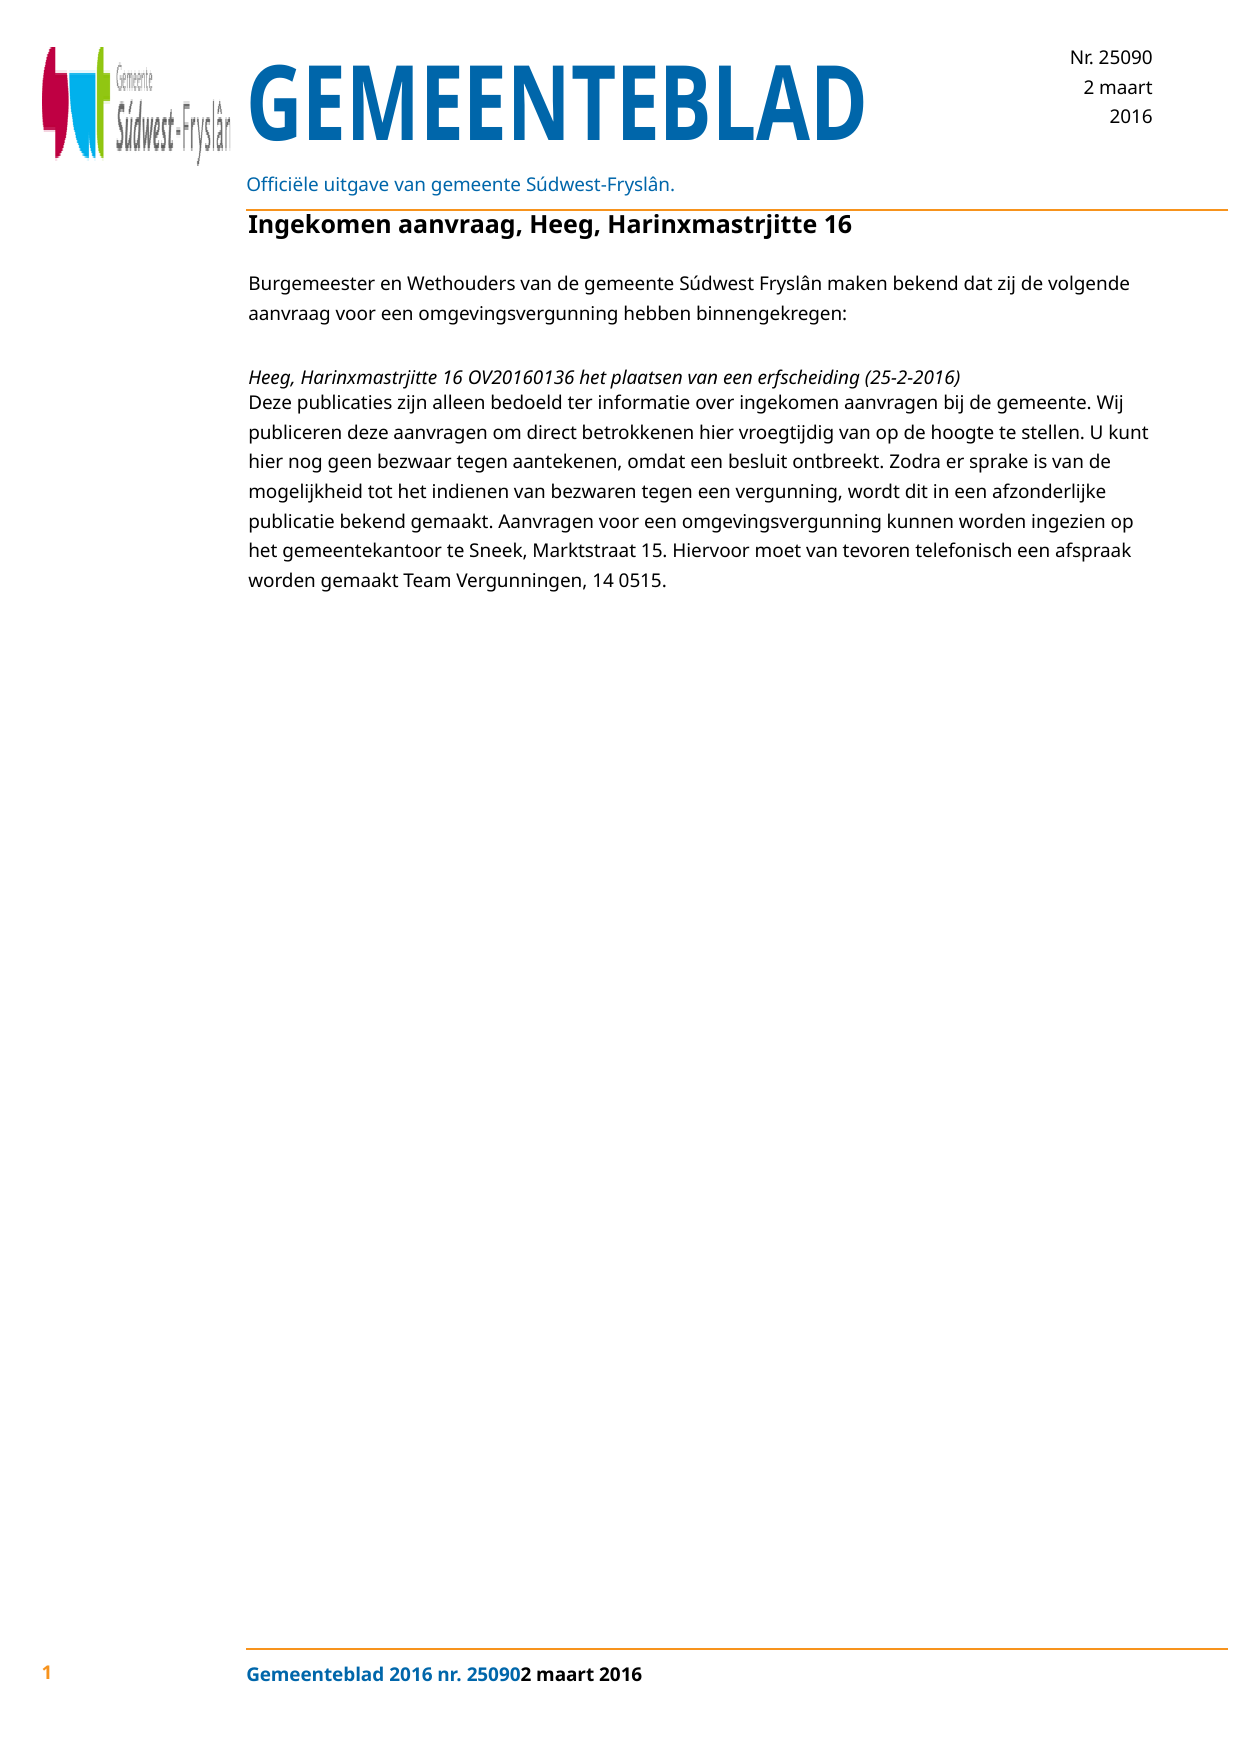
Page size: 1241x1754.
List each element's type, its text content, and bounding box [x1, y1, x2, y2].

picture [41, 47, 231, 172]
text Burgemeester en Wethouders van de gemeente Súdwest Fryslân maken bekend dat zij de volgende aanvraag voor een omgevingsvergunning hebben binnengekregen: [248, 270, 1152, 326]
text Deze publicaties zijn alleen bedoeld ter informatie over ingekomen aanvragen bij de gemeente. Wij publiceren deze aanvragen om direct betrokkenen hier vroegtijdig van op de hoogte te stellen. U kunt hier nog geen bezwaar tegen aantekenen, omdat een besluit ontbreekt. Zodra er sprake is van de mogelijkheid tot het indienen van bezwaren tegen een vergunning, wordt dit in een afzonderlijke publicatie bekend gemaakt. Aanvragen voor een omgevingsvergunning kunnen worden ingezien op het gemeentekantoor te Sneek, Marktstraat 15. Hiervoor moet van tevoren telefonisch een afspraak worden gemaakt Team Vergunningen, 14 0515. [248, 389, 1152, 593]
text Ingekomen aanvraag, Heeg, Harinxmastrjitte 16 [248, 211, 1152, 241]
text Heeg, Harinxmastrjitte 16 OV20160136 het plaatsen van een erfscheiding (25-2-2016) [248, 364, 1152, 389]
